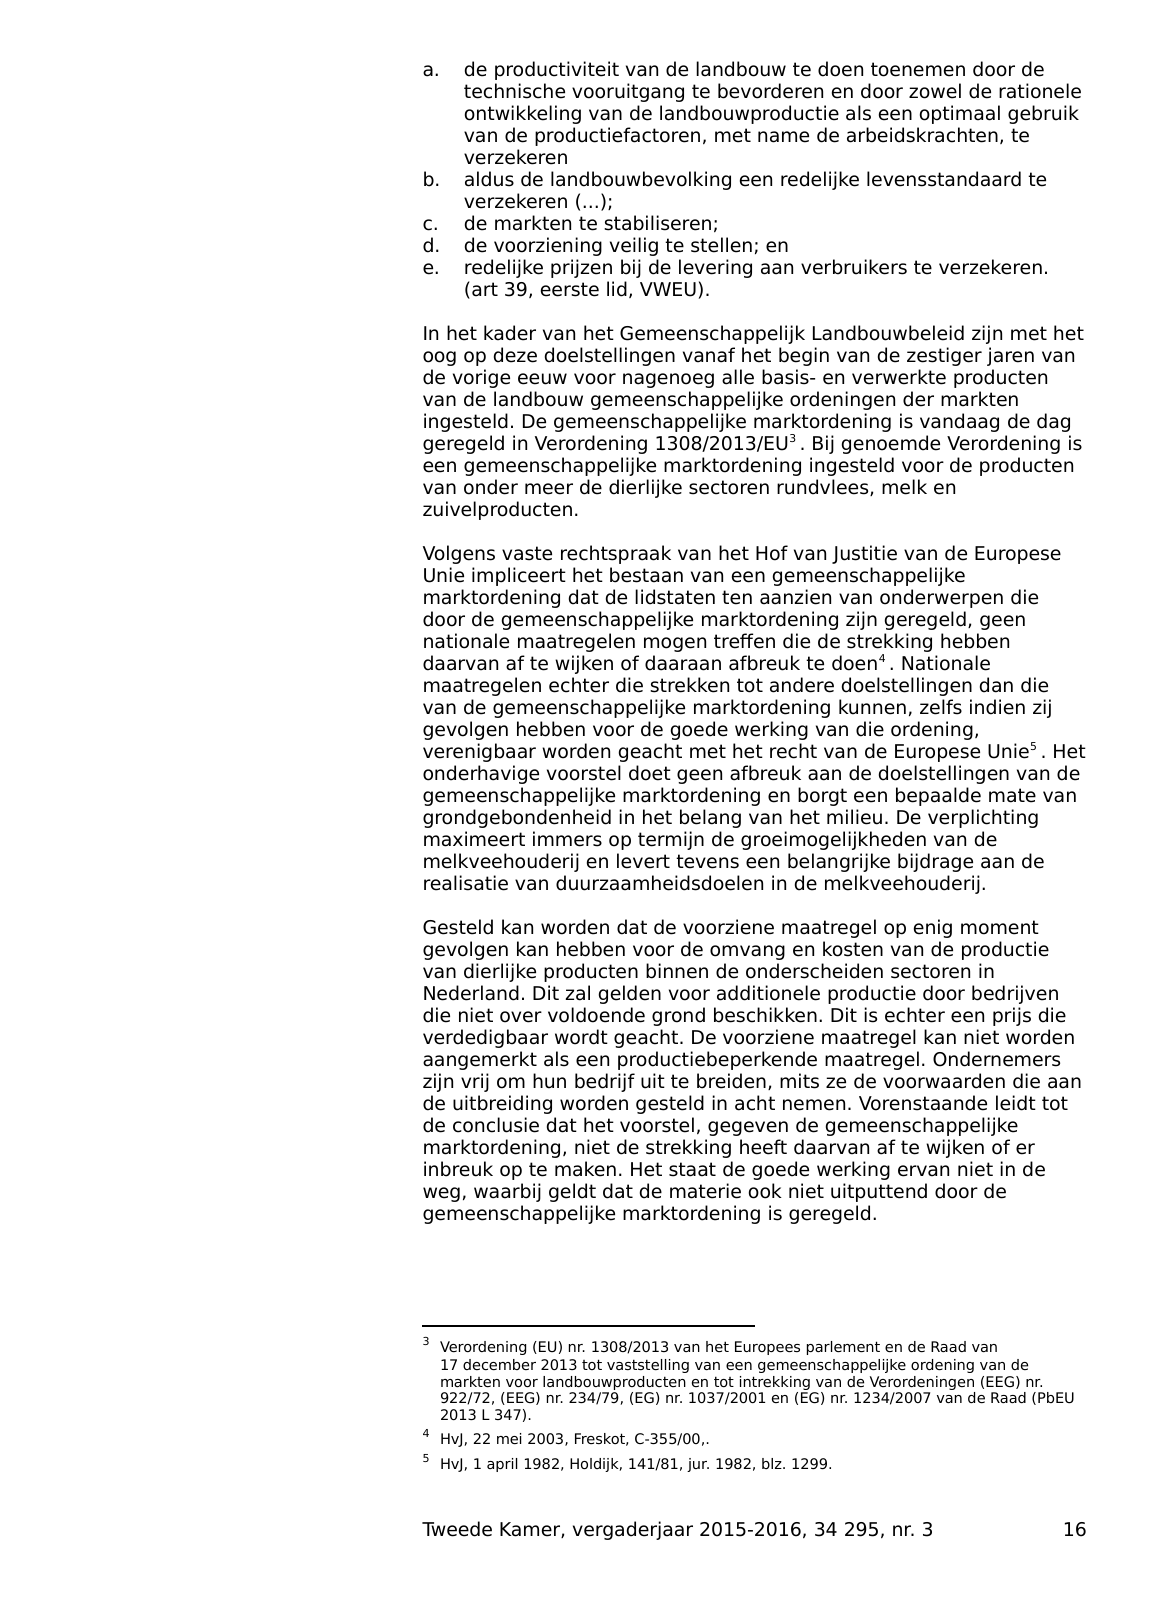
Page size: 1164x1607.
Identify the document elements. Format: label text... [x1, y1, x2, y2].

text Gesteld kan worden dat de voorziene maatregel op enig moment gevolgen kan hebben voor de omvang en kosten van de productie van dierlijke producten binnen de onderscheiden sectoren in Nederland. Dit zal gelden voor additionele productie door bedrijven die niet over voldoende grond beschikken. Dit is echter een prijs die verdedigbaar wordt geacht. De voorziene maatregel kan niet worden aangemerkt als een productiebeperkende maatregel. Ondernemers zijn vrij om hun bedrijf uit te breiden, mits ze de voorwaarden die aan de uitbreiding worden gesteld in acht nemen. Vorenstaande leidt tot de conclusie dat het voorstel, gegeven de gemeenschappelijke marktordening, niet de strekking heeft daarvan af te wijken of er inbreuk op te maken. Het staat de goede werking ervan niet in de weg, waarbij geldt dat de materie ook niet uitputtend door de gemeenschappelijke marktordening is geregeld. [422, 917, 1087, 1224]
text b. aldus de landbouwbevolking een redelijke levensstandaard te verzekeren (...); [422, 169, 1087, 213]
text Volgens vaste rechtspraak van het Hof van Justitie van de Europese Unie impliceert het bestaan van een gemeenschappelijke marktordening dat de lidstaten ten aanzien van onderwerpen die door de gemeenschappelijke marktordening zijn geregeld, geen nationale maatregelen mogen treffen die de strekking hebben daarvan af te wijken of daaraan afbreuk te doen. Nationale maatregelen echter die strekken tot andere doelstellingen dan die van de gemeenschappelijke marktordening kunnen, zelfs indien zij gevolgen hebben voor de goede werking van die ordening, verenigbaar worden geacht met het recht van de Europese Unie. Het onderhavige voorstel doet geen afbreuk aan de doelstellingen van de gemeenschappelijke marktordening en borgt een bepaalde mate van grondgebondenheid in het belang van het milieu. De verplichting maximeert immers op termijn de groeimogelijkheden van de melkveehouderij en levert tevens een belangrijke bijdrage aan de realisatie van duurzaamheidsdoelen in de melkveehouderij. [422, 543, 1087, 895]
text c. de markten te stabiliseren; [422, 213, 1087, 235]
text HvJ, 1 april 1982, Holdijk, 141/81, jur. 1982, blz. 1299. [422, 1452, 1087, 1474]
text d. de voorziening veilig te stellen; en [422, 235, 1087, 257]
text e. redelijke prijzen bij de levering aan verbruikers te verzekeren. (art 39, eerste lid, VWEU). [422, 257, 1087, 301]
text In het kader van het Gemeenschappelijk Landbouwbeleid zijn met het oog op deze doelstellingen vanaf het begin van de zestiger jaren van de vorige eeuw voor nagenoeg alle basis- en verwerkte producten van de landbouw gemeenschappelijke ordeningen der markten ingesteld. De gemeenschappelijke marktordening is vandaag de dag geregeld in Verordening 1308/2013/EU. Bij genoemde Verordening is een gemeenschappelijke marktordening ingesteld voor de producten van onder meer de dierlijke sectoren rundvlees, melk en zuivelproducten. [422, 323, 1087, 521]
text Verordening (EU) nr. 1308/2013 van het Europees parlement en de Raad van 17 december 2013 tot vaststelling van een gemeenschappelijke ordening van de markten voor landbouwproducten en tot intrekking van de Verordeningen (EEG) nr. 922/72, (EEG) nr. 234/79, (EG) nr. 1037/2001 en (EG) nr. 1234/2007 van de Raad (PbEU 2013 L 347). [422, 1335, 1087, 1424]
text HvJ, 22 mei 2003, Freskot, C-355/00,. [422, 1427, 1087, 1449]
text a. de productiviteit van de landbouw te doen toenemen door de technische vooruitgang te bevorderen en door zowel de rationele ontwikkeling van de landbouwproductie als een optimaal gebruik van de productiefactoren, met name de arbeidskrachten, te verzekeren [422, 59, 1087, 169]
